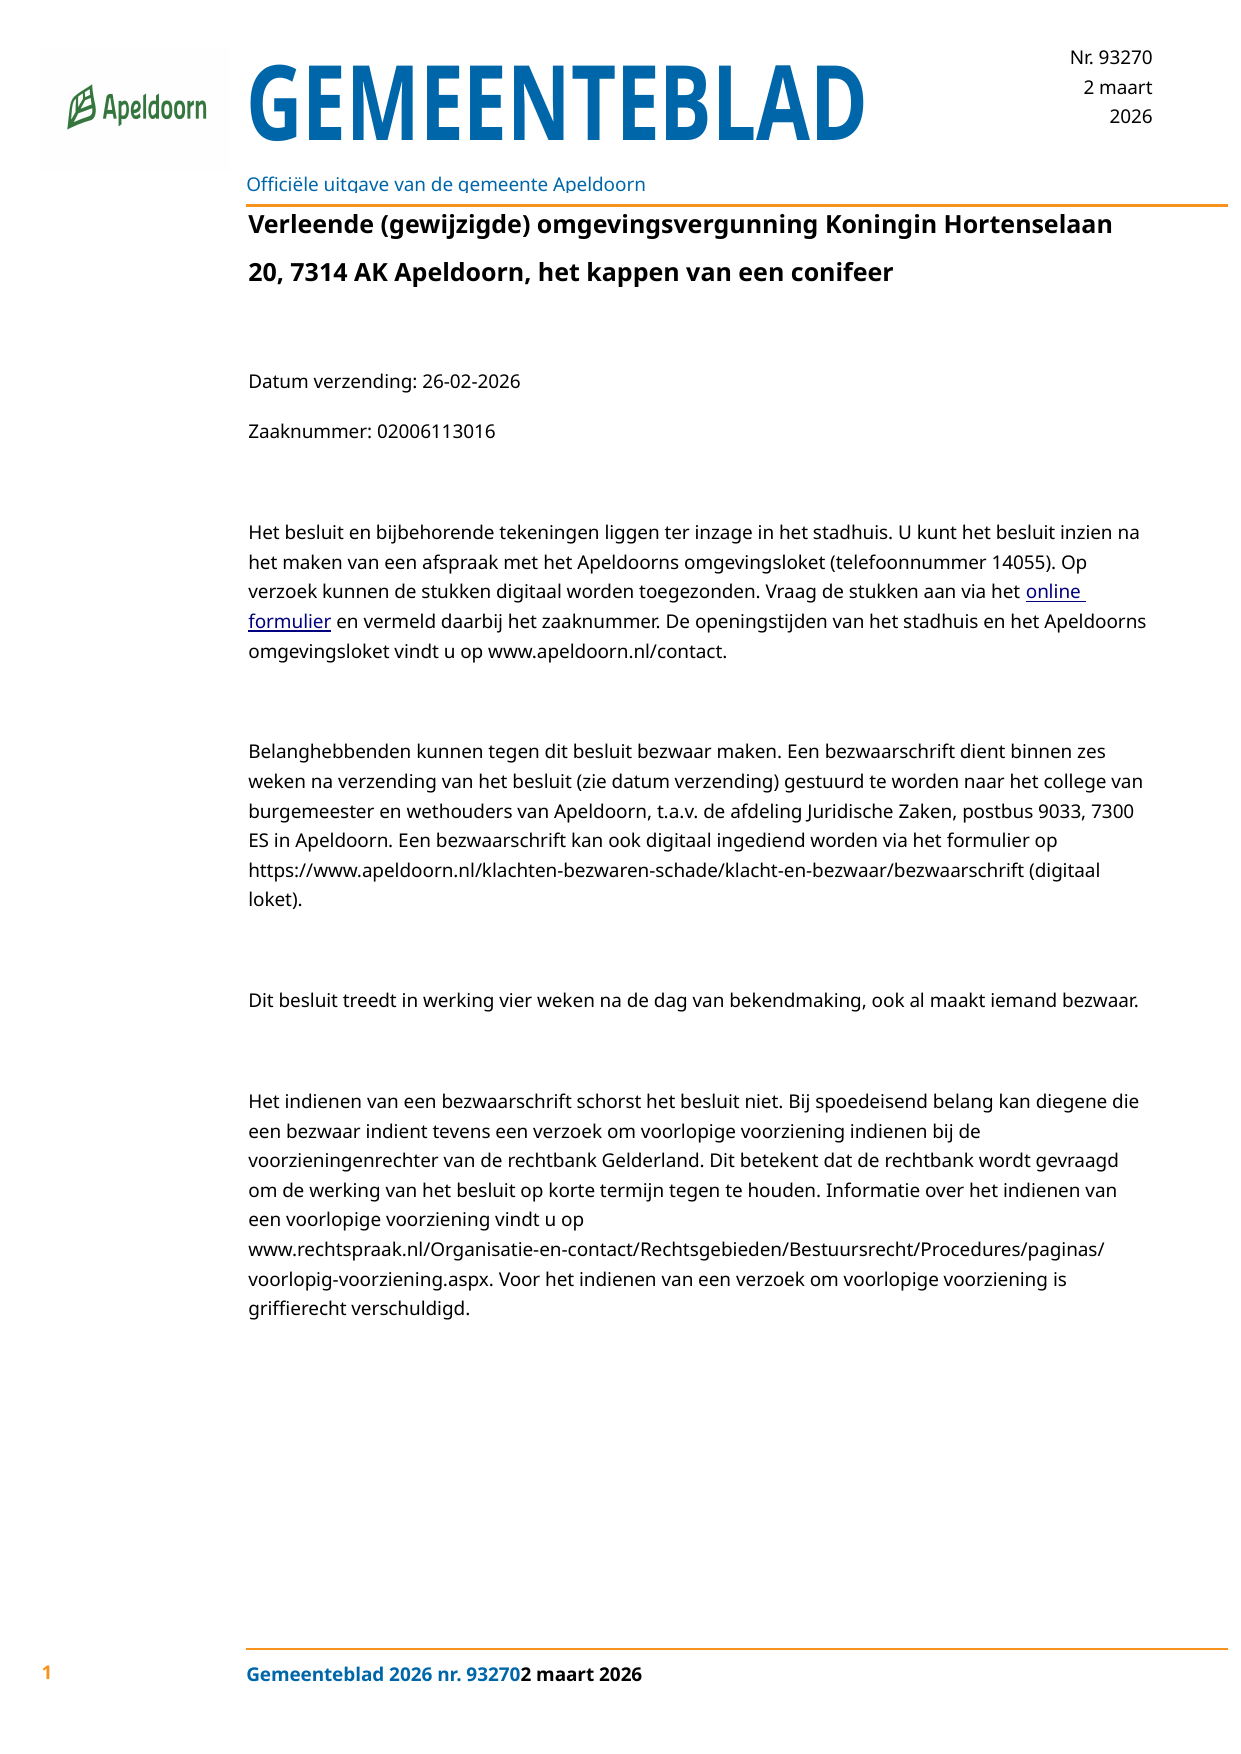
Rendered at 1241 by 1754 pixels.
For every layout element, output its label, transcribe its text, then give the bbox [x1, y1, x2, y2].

text Belanghebbenden kunnen tegen dit besluit bezwaar maken. Een bezwaarschrift dient binnen zes weken na verzending van het besluit (zie datum verzending) gestuurd te worden naar het college van burgemeester en wethouders van Apeldoorn, t.a.v. de afdeling Juridische Zaken, postbus 9033, 7300 ES in Apeldoorn. Een bezwaarschrift kan ook digitaal ingediend worden via het formulier op https://www.apeldoorn.nl/klachten-bezwaren-schade/klacht-en-bezwaar/bezwaarschrift (digitaal loket). [248, 739, 1152, 912]
text Het besluit en bijbehorende tekeningen liggen ter inzage in het stadhuis. U kunt het besluit inzien na het maken van een afspraak met het Apeldoorns omgevingsloket (telefoonnummer 14055). Op verzoek kunnen de stukken digitaal worden toegezonden. Vraag de stukken aan via het online formulier en vermeld daarbij het zaaknummer. De openingstijden van het stadhuis en het Apeldoorns omgevingsloket vindt u op www.apeldoorn.nl/contact. [248, 519, 1152, 664]
picture [41, 47, 231, 172]
text Het indienen van een bezwaarschrift schorst het besluit niet. Bij spoedeisend belang kan diegene die een bezwaar indient tevens een verzoek om voorlopige voorziening indienen bij de voorzieningenrechter van de rechtbank Gelderland. Dit betekent dat de rechtbank wordt gevraagd om de werking van het besluit op korte termijn tegen te houden. Informatie over het indienen van een voorlopige voorziening vindt u op www.rechtspraak.nl/Organisatie-en-contact/Rechtsgebieden/Bestuursrecht/Procedures/paginas/voorlopig-voorziening.aspx. Voor het indienen van een verzoek om voorlopige voorziening is griffierecht verschuldigd. [248, 1088, 1152, 1321]
text Zaaknummer: 02006113016 [248, 419, 1152, 444]
text Datum verzending: 26-02-2026 [248, 368, 1152, 394]
text Dit besluit treedt in werking vier weken na de dag van bekendmaking, ook al maakt iemand bezwaar. [248, 987, 1152, 1013]
text Verleende (gewijzigde) omgevingsvergunning Koningin Hortenselaan 20, 7314 AK Apeldoorn, het kappen van een conifeer [248, 207, 1152, 288]
